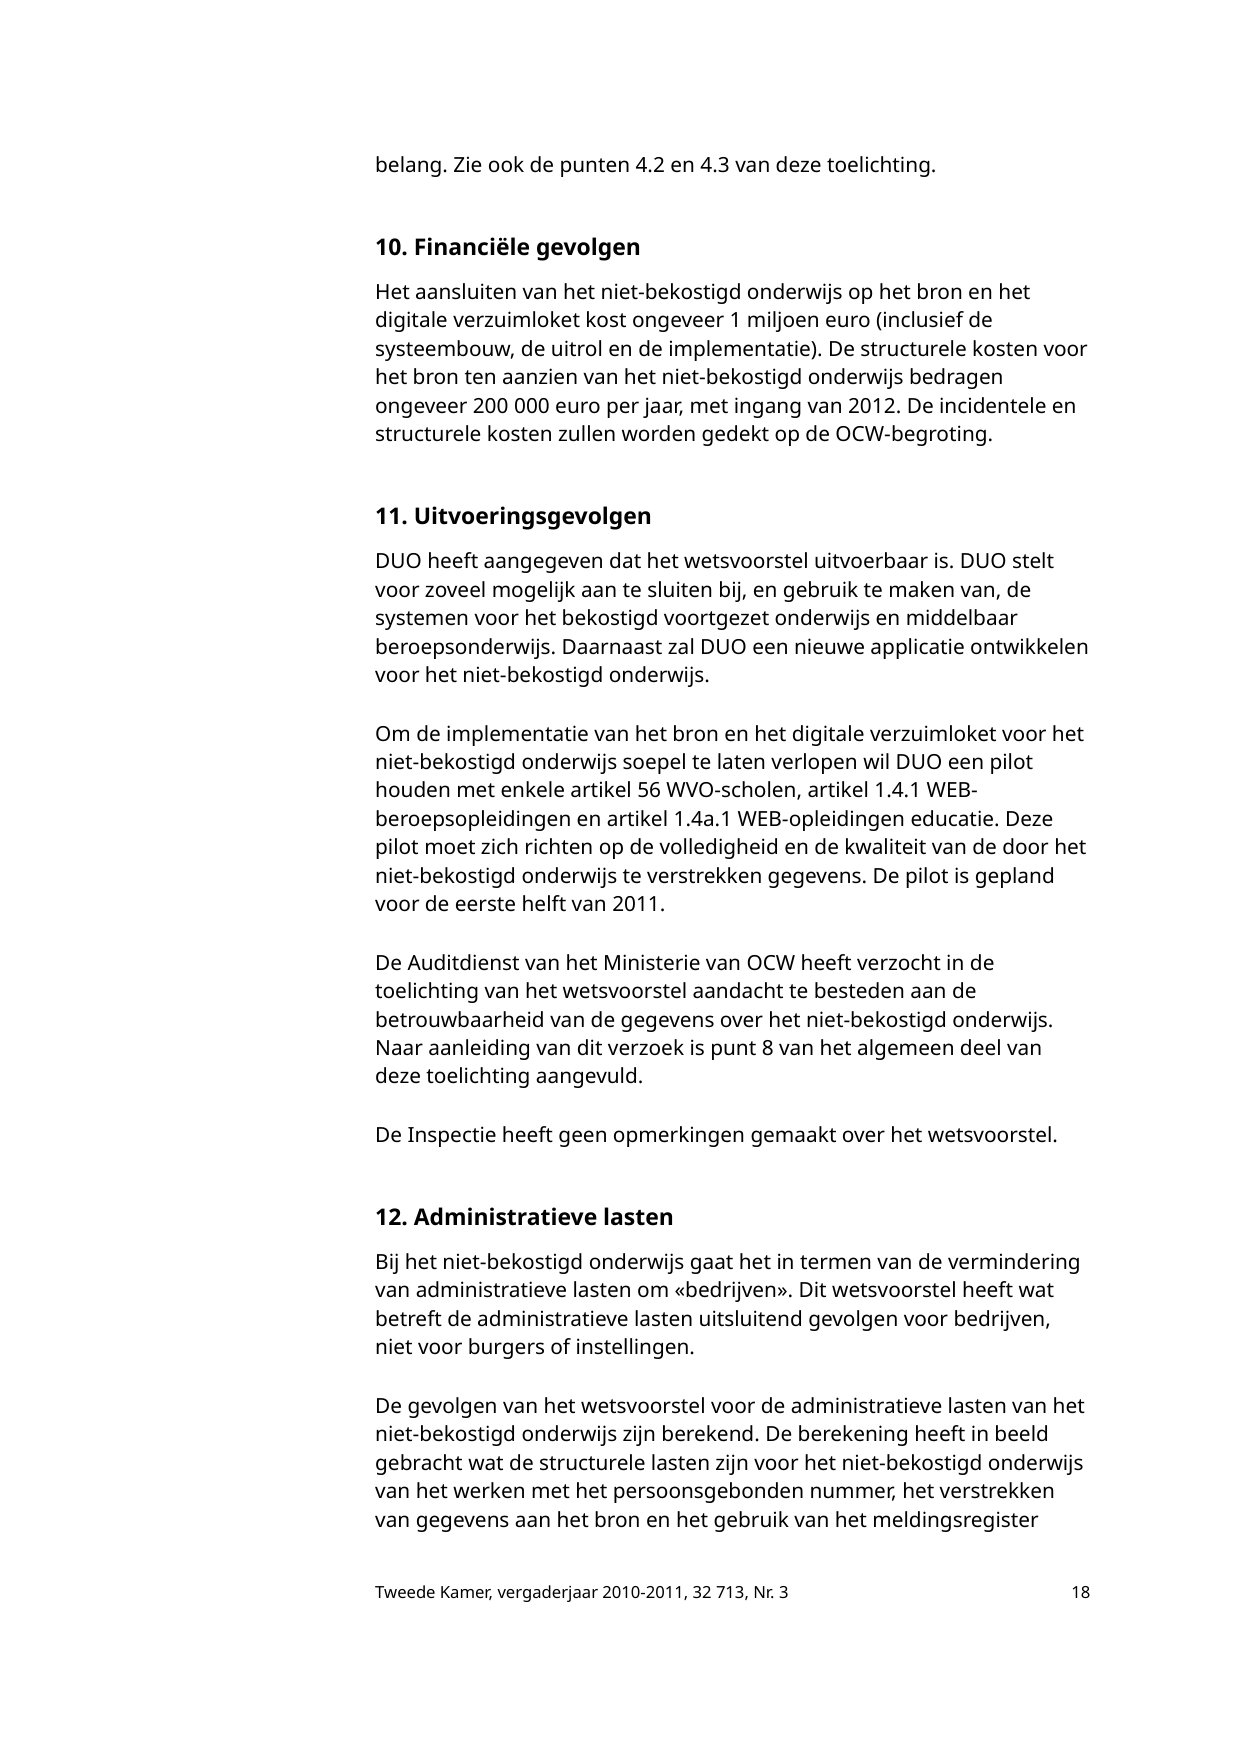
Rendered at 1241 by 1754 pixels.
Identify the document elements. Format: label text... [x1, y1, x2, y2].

subtitle 12. Administratieve lasten [375, 1201, 1090, 1232]
text Bij het niet-bekostigd onderwijs gaat het in termen van de vermindering van administratieve lasten om «bedrijven». Dit wetsvoorstel heeft wat betreft de administratieve lasten uitsluitend gevolgen voor bedrijven, niet voor burgers of instellingen. [375, 1247, 1090, 1361]
text De Auditdienst van het Ministerie van OCW heeft verzocht in de toelichting van het wetsvoorstel aandacht te besteden aan de betrouwbaarheid van de gegevens over het niet-bekostigd onderwijs. Naar aanleiding van dit verzoek is punt 8 van het algemeen deel van deze toelichting aangevuld. [375, 948, 1090, 1090]
text De gevolgen van het wetsvoorstel voor de administratieve lasten van het niet-bekostigd onderwijs zijn berekend. De berekening heeft in beeld gebracht wat de structurele lasten zijn voor het niet-bekostigd onderwijs van het werken met het persoonsgebonden nummer, het verstrekken van gegevens aan het bron en het gebruik van het meldingsregister [375, 1391, 1090, 1533]
text De Inspectie heeft geen opmerkingen gemaakt over het wetsvoorstel. [375, 1120, 1090, 1148]
subtitle 10. Financiële gevolgen [375, 231, 1090, 262]
text belang. Zie ook de punten 4.2 en 4.3 van deze toelichting. [375, 150, 1090, 178]
text Het aansluiten van het niet-bekostigd onderwijs op het bron en het digitale verzuimloket kost ongeveer 1 miljoen euro (inclusief de systeembouw, de uitrol en de implementatie). De structurele kosten voor het bron ten aanzien van het niet-bekostigd onderwijs bedragen ongeveer 200 000 euro per jaar, met ingang van 2012. De incidentele en structurele kosten zullen worden gedekt op de OCW-begroting. [375, 277, 1090, 448]
text DUO heeft aangegeven dat het wetsvoorstel uitvoerbaar is. DUO stelt voor zoveel mogelijk aan te sluiten bij, en gebruik te maken van, de systemen voor het bekostigd voortgezet onderwijs en middelbaar beroepsonderwijs. Daarnaast zal DUO een nieuwe applicatie ontwikkelen voor het niet-bekostigd onderwijs. [375, 547, 1090, 689]
subtitle 11. Uitvoeringsgevolgen [375, 500, 1090, 532]
text Om de implementatie van het bron en het digitale verzuimloket voor het niet-bekostigd onderwijs soepel te laten verlopen wil DUO een pilot houden met enkele artikel 56 WVO-scholen, artikel 1.4.1 WEB-beroepsopleidingen en artikel 1.4a.1 WEB-opleidingen educatie. Deze pilot moet zich richten op de volledigheid en de kwaliteit van de door het niet-bekostigd onderwijs te verstrekken gegevens. De pilot is gepland voor de eerste helft van 2011. [375, 719, 1090, 918]
